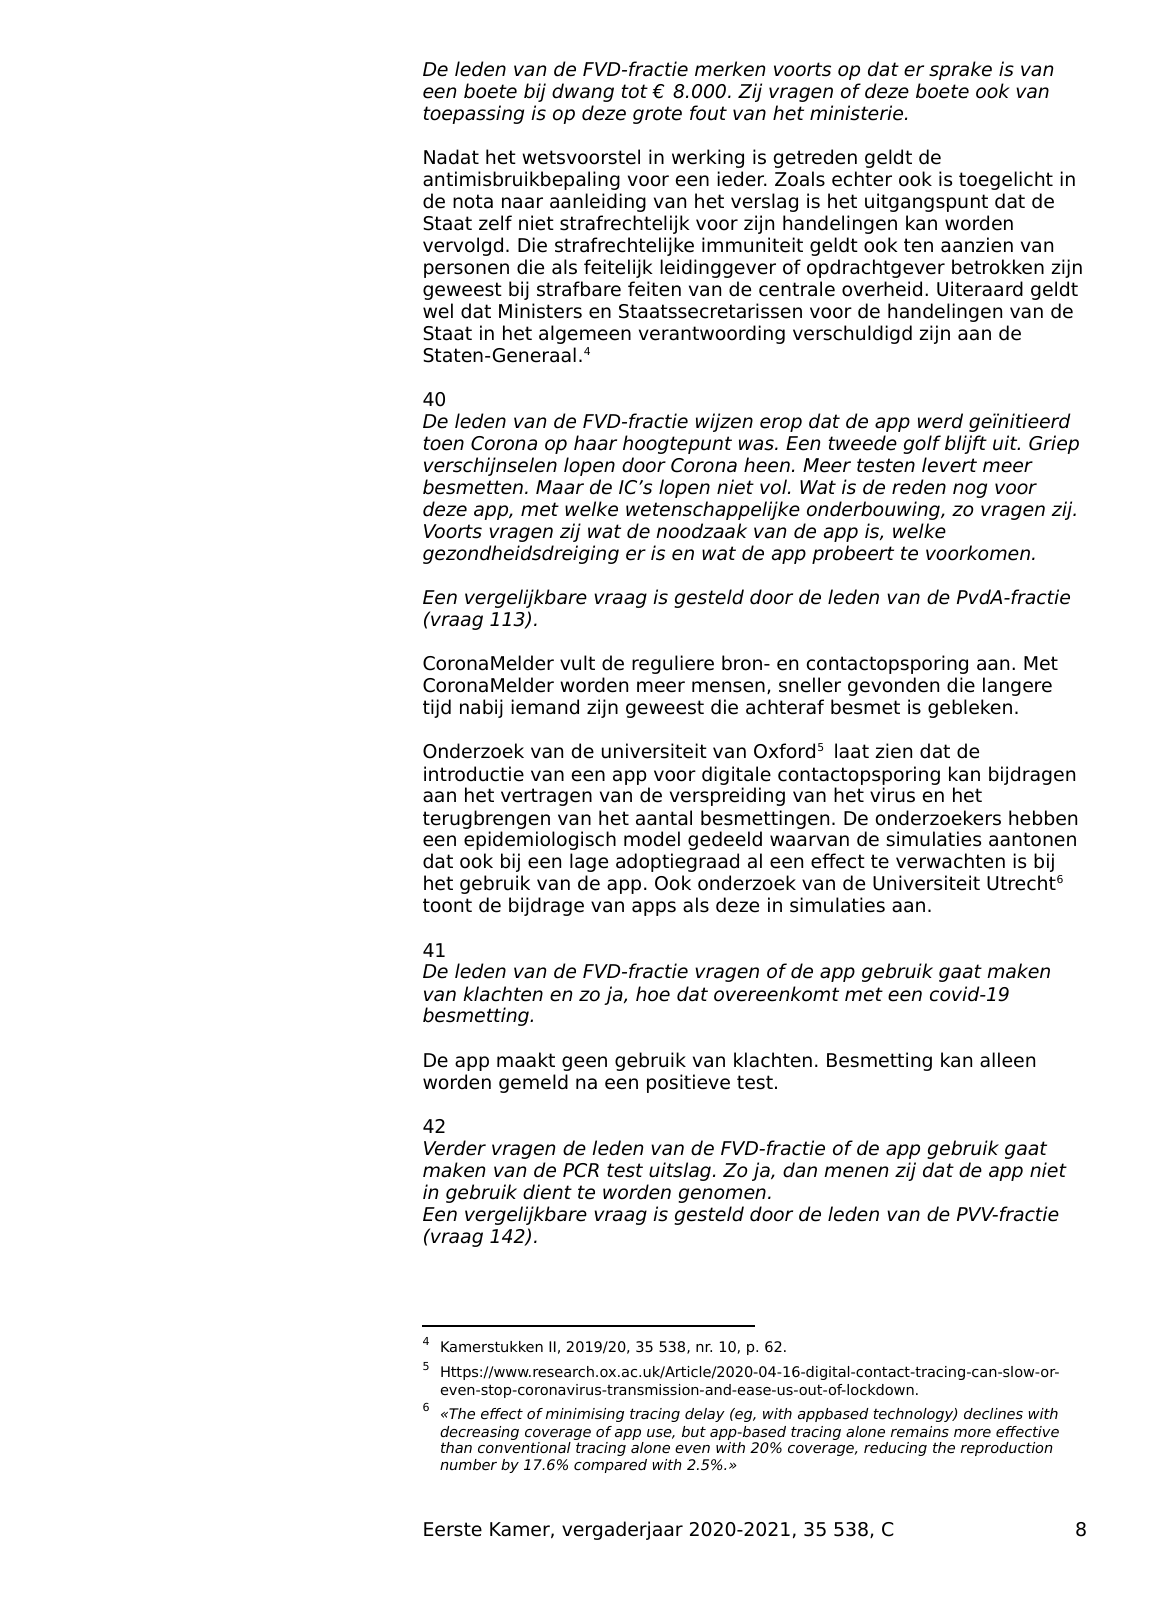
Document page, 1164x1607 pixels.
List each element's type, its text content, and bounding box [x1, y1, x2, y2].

text Kamerstukken II, 2019/20, 35 538, nr. 10, p. 62. [422, 1335, 1087, 1357]
text De leden van de FVD-fractie vragen of de app gebruik gaat maken van klachten en zo ja, hoe dat overeenkomt met een covid-19 besmetting. [422, 961, 1087, 1027]
text 41 [422, 939, 1087, 961]
text Verder vragen de leden van de FVD-fractie of de app gebruik gaat maken van de PCR test uitslag. Zo ja, dan menen zij dat de app niet in gebruik dient te worden genomen. [422, 1138, 1087, 1204]
text Nadat het wetsvoorstel in werking is getreden geldt de antimisbruikbepaling voor een ieder. Zoals echter ook is toegelicht in de nota naar aanleiding van het verslag is het uitgangspunt dat de Staat zelf niet strafrechtelijk voor zijn handelingen kan worden vervolgd. Die strafrechtelijke immuniteit geldt ook ten aanzien van personen die als feitelijk leidinggever of opdrachtgever betrokken zijn geweest bij strafbare feiten van de centrale overheid. Uiteraard geldt wel dat Ministers en Staatssecretarissen voor de handelingen van de Staat in het algemeen verantwoording verschuldigd zijn aan de Staten-Generaal. [422, 147, 1087, 367]
text «The effect of minimising tracing delay (eg, with appbased technology) declines with decreasing coverage of app use, but app-based tracing alone remains more effective than conventional tracing alone even with 20% coverage, reducing the reproduction number by 17.6% compared with 2.5%.» [422, 1402, 1087, 1474]
text CoronaMelder vult de reguliere bron- en contactopsporing aan. Met CoronaMelder worden meer mensen, sneller gevonden die langere tijd nabij iemand zijn geweest die achteraf besmet is gebleken. [422, 653, 1087, 719]
text 40 [422, 389, 1087, 411]
text Onderzoek van de universiteit van Oxford laat zien dat de introductie van een app voor digitale contactopsporing kan bijdragen aan het vertragen van de verspreiding van het virus en het terugbrengen van het aantal besmettingen. De onderzoekers hebben een epidemiologisch model gedeeld waarvan de simulaties aantonen dat ook bij een lage adoptiegraad al een effect te verwachten is bij het gebruik van de app. Ook onderzoek van de Universiteit Utrecht toont de bijdrage van apps als deze in simulaties aan. [422, 741, 1087, 917]
text 42 [422, 1116, 1087, 1138]
text Https://www.research.ox.ac.uk/Article/2020-04-16-digital-contact-tracing-can-slow-or-even-stop-coronavirus-transmission-and-ease-us-out-of-lockdown. [422, 1360, 1087, 1399]
text De leden van de FVD-fractie wijzen erop dat de app werd geïnitieerd toen Corona op haar hoogtepunt was. Een tweede golf blijft uit. Griep verschijnselen lopen door Corona heen. Meer testen levert meer besmetten. Maar de IC’s lopen niet vol. Wat is de reden nog voor deze app, met welke wetenschappelijke onderbouwing, zo vragen zij. Voorts vragen zij wat de noodzaak van de app is, welke gezondheidsdreiging er is en wat de app probeert te voorkomen. [422, 411, 1087, 565]
text Een vergelijkbare vraag is gesteld door de leden van de PVV-fractie (vraag 142). [422, 1204, 1087, 1248]
text De app maakt geen gebruik van klachten. Besmetting kan alleen worden gemeld na een positieve test. [422, 1049, 1087, 1093]
text Een vergelijkbare vraag is gesteld door de leden van de PvdA-fractie (vraag 113). [422, 587, 1087, 631]
text De leden van de FVD-fractie merken voorts op dat er sprake is van een boete bij dwang tot € 8.000. Zij vragen of deze boete ook van toepassing is op deze grote fout van het ministerie. [422, 59, 1087, 125]
